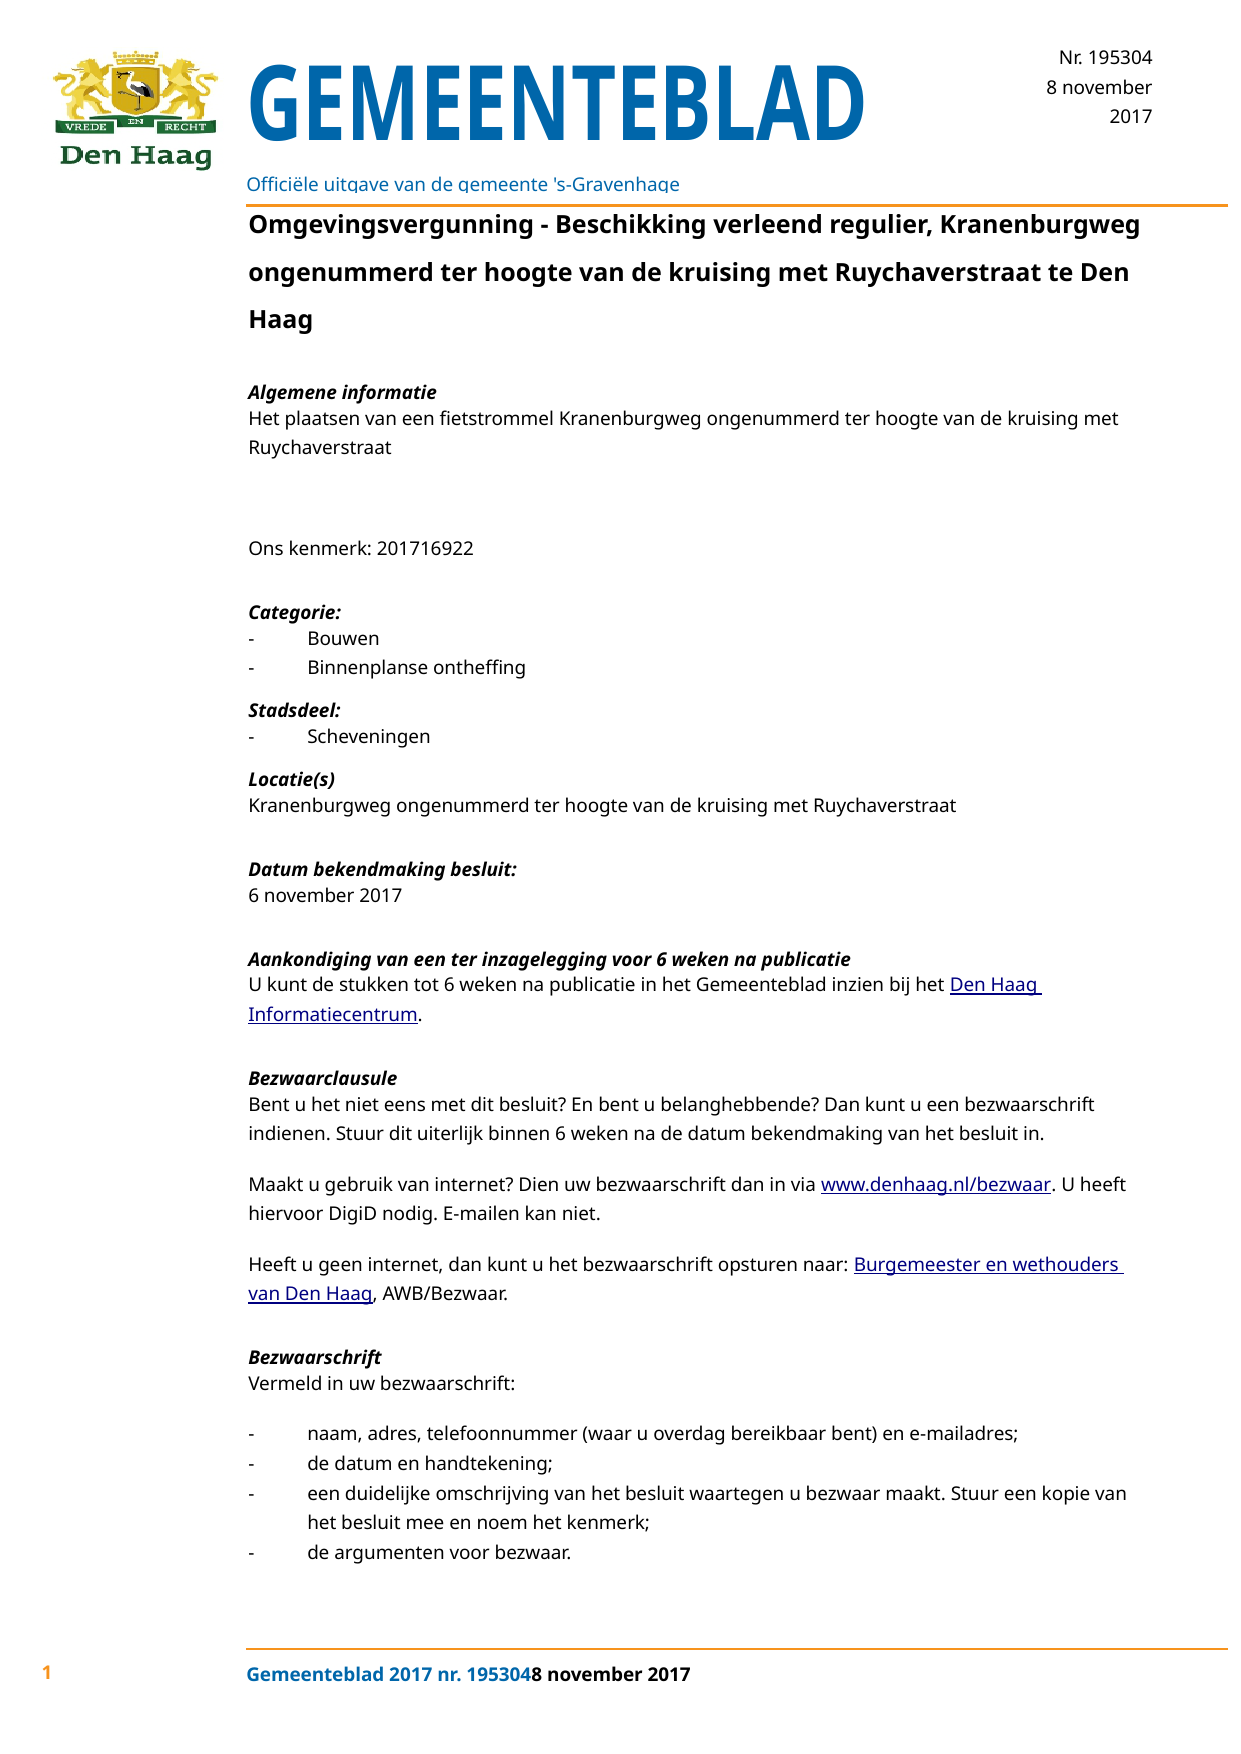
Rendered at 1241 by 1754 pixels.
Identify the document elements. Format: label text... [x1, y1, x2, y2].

text Ons kenmerk: 201716922 [248, 535, 1152, 561]
list naam, adres, telefoonnummer (waar u overdag bereikbaar bent) en e-mailadres; [248, 1421, 1152, 1446]
picture [41, 47, 231, 172]
text Kranenburgweg ongenummerd ter hoogte van de kruising met Ruychaverstraat [248, 792, 1152, 818]
text Omgevingsvergunning - Beschikking verleend regulier, Kranenburgweg ongenummerd ter hoogte van de kruising met Ruychaverstraat te Den Haag [248, 207, 1152, 336]
list de datum en handtekening; [248, 1450, 1152, 1476]
text Bezwaarclausule [248, 1065, 1152, 1091]
text Datum bekendmaking besluit: [248, 856, 1152, 882]
text Maakt u gebruik van internet? Dien uw bezwaarschrift dan in via www.denhaag.nl/bezwaar. U heeft hiervoor DigiD nodig. E-mailen kan niet. [248, 1171, 1152, 1226]
text Heeft u geen internet, dan kunt u het bezwaarschrift opsturen naar: Burgemeester en wethouders van Den Haag, AWB/Bezwaar. [248, 1251, 1152, 1306]
text Het plaatsen van een fietstrommel Kranenburgweg ongenummerd ter hoogte van de kruising met Ruychaverstraat [248, 405, 1152, 460]
list de argumenten voor bezwaar. [248, 1539, 1152, 1564]
list Binnenplanse ontheffing [248, 654, 1152, 680]
text Vermeld in uw bezwaarschrift: [248, 1370, 1152, 1396]
list Bouwen [248, 625, 1152, 651]
text 6 november 2017 [248, 882, 1152, 908]
text Locatie(s) [248, 766, 1152, 792]
text Algemene informatie [248, 379, 1152, 405]
text Bent u het niet eens met dit besluit? En bent u belanghebbende? Dan kunt u een bezwaarschrift indienen. Stuur dit uiterlijk binnen 6 weken na de datum bekendmaking van het besluit in. [248, 1091, 1152, 1146]
text U kunt de stukken tot 6 weken na publicatie in het Gemeenteblad inzien bij het Den Haag Informatiecentrum. [248, 972, 1152, 1027]
list Scheveningen [248, 723, 1152, 749]
list een duidelijke omschrijving van het besluit waartegen u bezwaar maakt. Stuur een kopie van het besluit mee en noem het kenmerk; [248, 1480, 1152, 1535]
text Categorie: [248, 599, 1152, 625]
text Aankondiging van een ter inzagelegging voor 6 weken na publicatie [248, 946, 1152, 972]
text Stadsdeel: [248, 698, 1152, 723]
text Bezwaarschrift [248, 1344, 1152, 1370]
